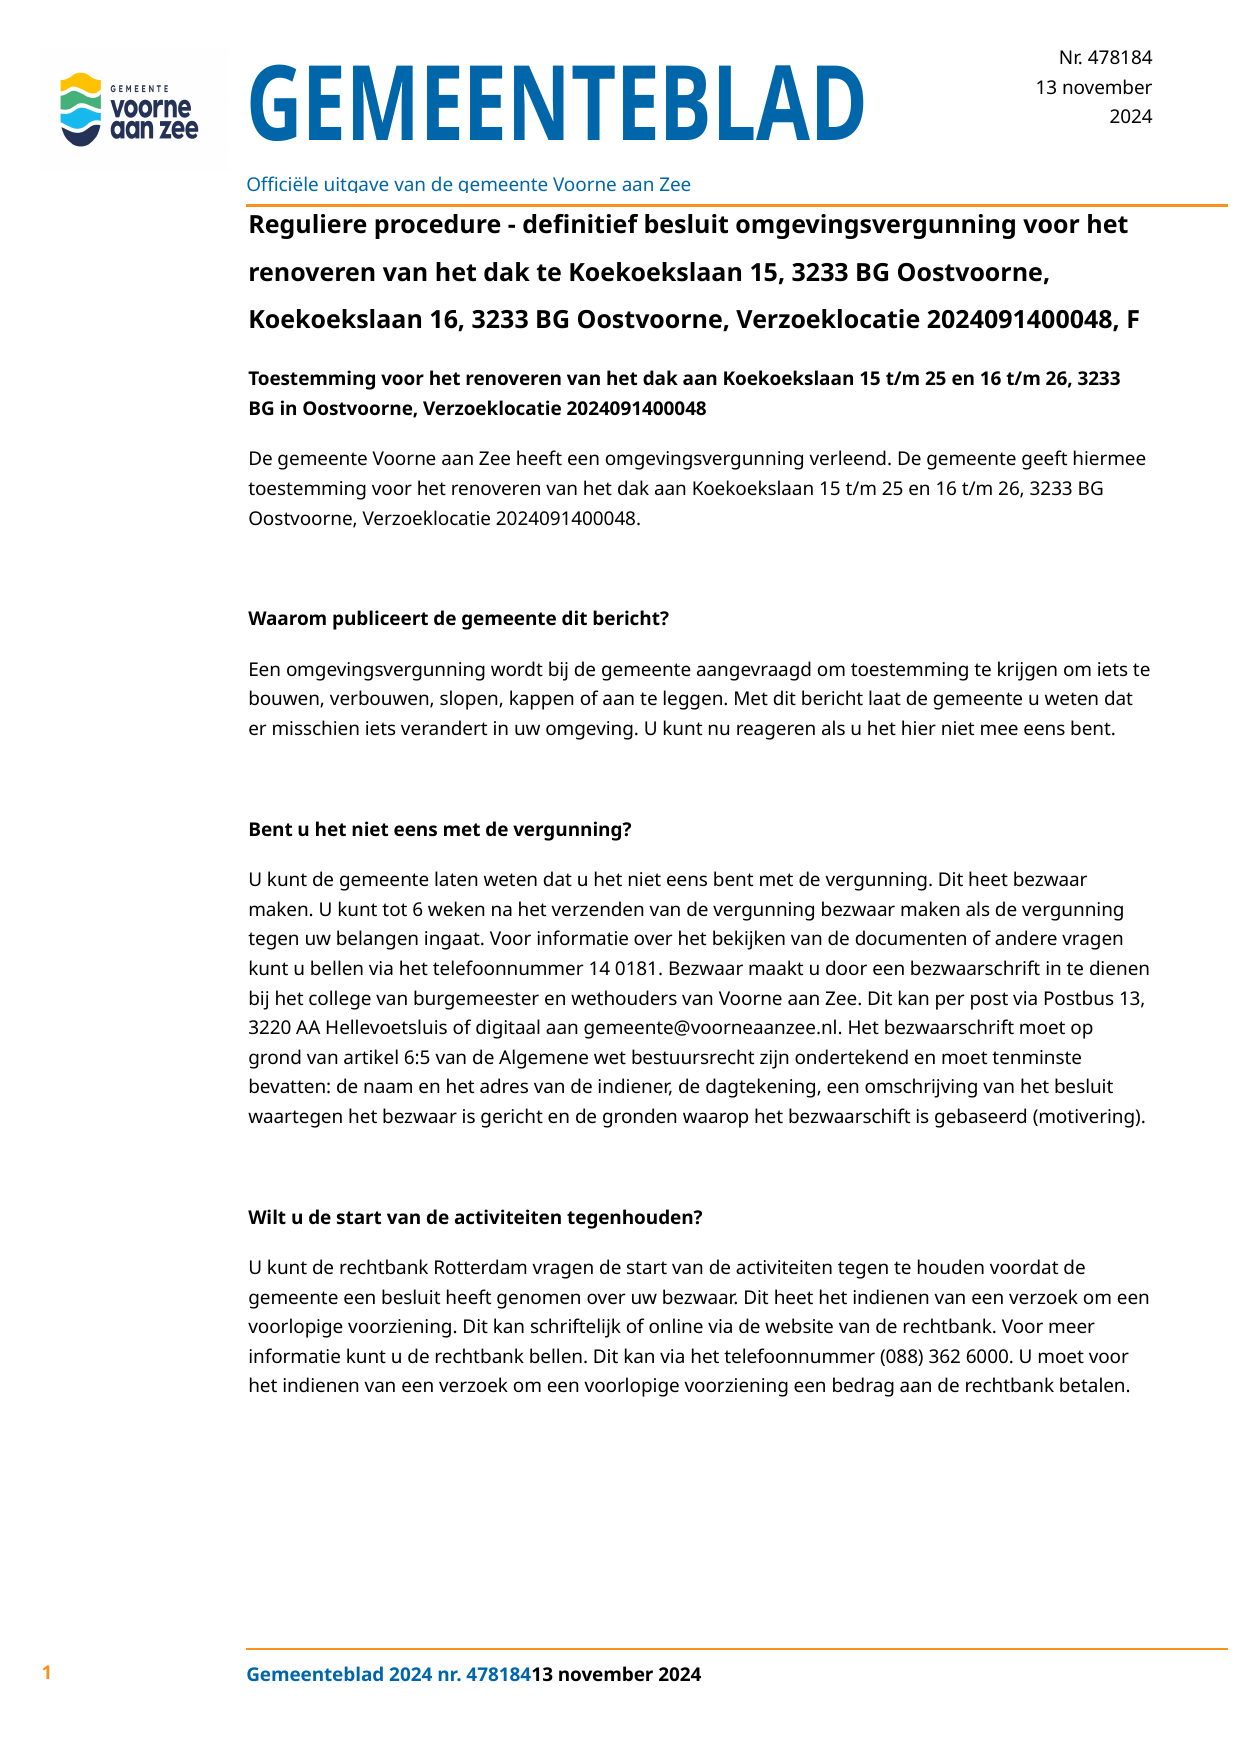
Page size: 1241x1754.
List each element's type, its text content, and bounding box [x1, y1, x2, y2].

text Wilt u de start van de activiteiten tegenhouden? [248, 1204, 1152, 1229]
text Waarom publiceert de gemeente dit bericht? [248, 606, 1152, 631]
text U kunt de gemeente laten weten dat u het niet eens bent met de vergunning. Dit heet bezwaar maken. U kunt tot 6 weken na het verzenden van de vergunning bezwaar maken als de vergunning tegen uw belangen ingaat. Voor informatie over het bekijken van de documenten of andere vragen kunt u bellen via het telefoonnummer 14 0181. Bezwaar maakt u door een bezwaarschrift in te dienen bij het college van burgemeester en wethouders van Voorne aan Zee. Dit kan per post via Postbus 13, 3220 AA Hellevoetsluis of digitaal aan gemeente@voorneaanzee.nl. Het bezwaarschrift moet op grond van artikel 6:5 van de Algemene wet bestuursrecht zijn ondertekend en moet tenminste bevatten: de naam en het adres van de indiener, de dagtekening, een omschrijving van het besluit waartegen het bezwaar is gericht en de gronden waarop het bezwaarschift is gebaseerd (motivering). [248, 866, 1152, 1129]
text Toestemming voor het renoveren van het dak aan Koekoekslaan 15 t/m 25 en 16 t/m 26, 3233 BG in Oostvoorne, Verzoeklocatie 2024091400048 [248, 366, 1152, 421]
picture [41, 47, 231, 172]
text Reguliere procedure - definitief besluit omgevingsvergunning voor het renoveren van het dak te Koekoekslaan 15, 3233 BG Oostvoorne, Koekoekslaan 16, 3233 BG Oostvoorne, Verzoeklocatie 2024091400048, F [248, 207, 1152, 336]
text U kunt de rechtbank Rotterdam vragen de start van de activiteiten tegen te houden voordat de gemeente een besluit heeft genomen over uw bezwaar. Dit heet het indienen van een verzoek om een voorlopige voorziening. Dit kan schriftelijk of online via de website van de rechtbank. Voor meer informatie kunt u de rechtbank bellen. Dit kan via het telefoonnummer (088) 362 6000. U moet voor het indienen van een verzoek om een voorlopige voorziening een bedrag aan de rechtbank betalen. [248, 1254, 1152, 1398]
text Bent u het niet eens met de vergunning? [248, 816, 1152, 842]
text Een omgevingsvergunning wordt bij de gemeente aangevraagd om toestemming te krijgen om iets te bouwen, verbouwen, slopen, kappen of aan te leggen. Met dit bericht laat de gemeente u weten dat er misschien iets verandert in uw omgeving. U kunt nu reageren als u het hier niet mee eens bent. [248, 656, 1152, 741]
text De gemeente Voorne aan Zee heeft een omgevingsvergunning verleend. De gemeente geeft hiermee toestemming voor het renoveren van het dak aan Koekoekslaan 15 t/m 25 en 16 t/m 26, 3233 BG Oostvoorne, Verzoeklocatie 2024091400048. [248, 446, 1152, 530]
